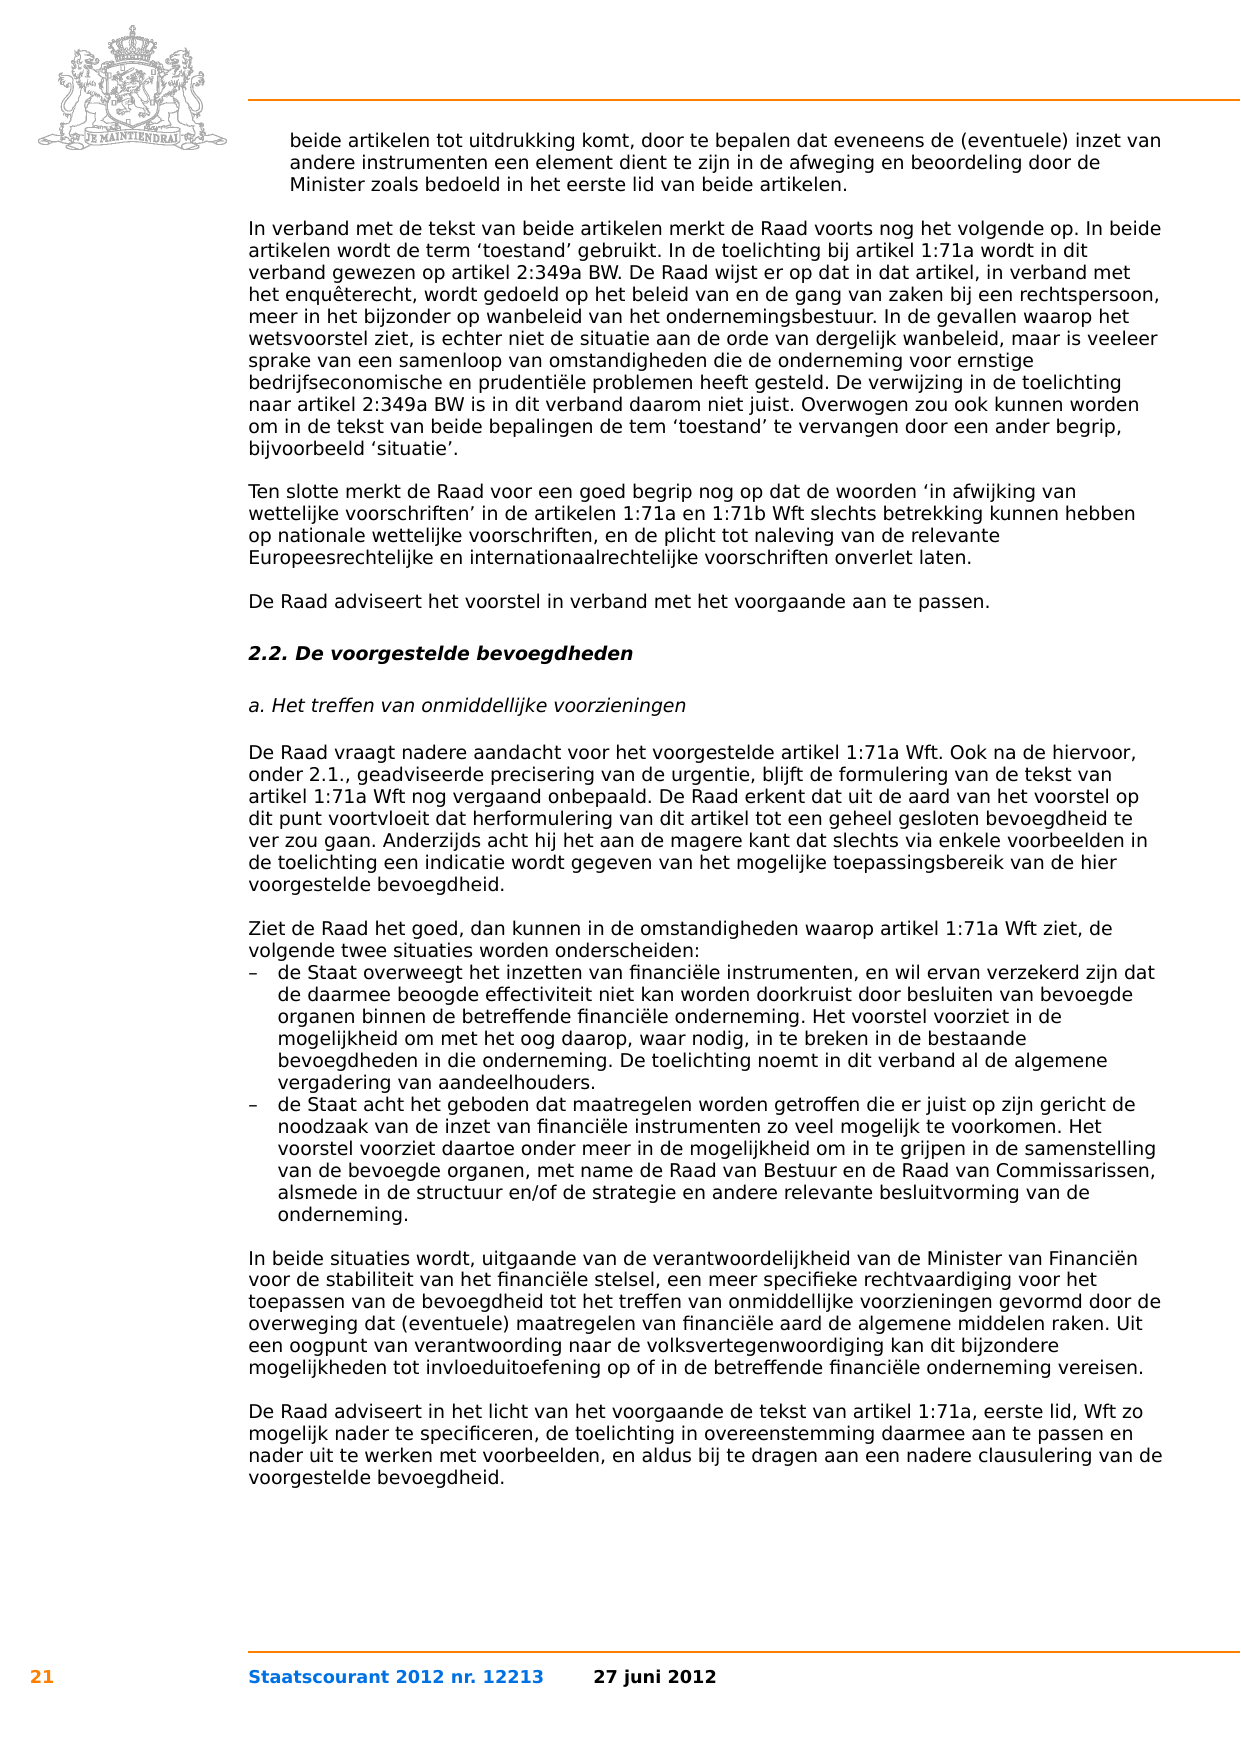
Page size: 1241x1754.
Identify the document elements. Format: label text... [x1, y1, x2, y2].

text In beide situaties wordt, uitgaande van de verantwoordelijkheid van de Minister van Financiën voor de stabiliteit van het financiële stelsel, een meer specifieke rechtvaardiging voor het toepassen van de bevoegdheid tot het treffen van onmiddellijke voorzieningen gevormd door de overweging dat (eventuele) maatregelen van financiële aard de algemene middelen raken. Uit een oogpunt van verantwoording naar de volksvertegenwoordiging kan dit bijzondere mogelijkheden tot invloeduitoefening op of in de betreffende financiële onderneming vereisen. [248, 1247, 1163, 1379]
text In verband met de tekst van beide artikelen merkt de Raad voorts nog het volgende op. In beide artikelen wordt de term ‘toestand’ gebruikt. In de toelichting bij artikel 1:71a wordt in dit verband gewezen op artikel 2:349a BW. De Raad wijst er op dat in dat artikel, in verband met het enquêterecht, wordt gedoeld op het beleid van en de gang van zaken bij een rechtspersoon, meer in het bijzonder op wanbeleid van het ondernemingsbestuur. In de gevallen waarop het wetsvoorstel ziet, is echter niet de situatie aan de orde van dergelijk wanbeleid, maar is veeleer sprake van een samenloop van omstandigheden die de onderneming voor ernstige bedrijfseconomische en prudentiële problemen heeft gesteld. De verwijzing in de toelichting naar artikel 2:349a BW is in dit verband daarom niet juist. Overwogen zou ook kunnen worden om in de tekst van beide bepalingen de tem ‘toestand’ te vervangen door een ander begrip, bijvoorbeeld ‘situatie’. [248, 218, 1163, 459]
text De Raad vraagt nadere aandacht voor het voorgestelde artikel 1:71a Wft. Ook na de hiervoor, onder 2.1., geadviseerde precisering van de urgentie, blijft de formulering van de tekst van artikel 1:71a Wft nog vergaand onbepaald. De Raad erkent dat uit de aard van het voorstel op dit punt voortvloeit dat herformulering van dit artikel tot een geheel gesloten bevoegdheid te ver zou gaan. Anderzijds acht hij het aan de magere kant dat slechts via enkele voorbeelden in de toelichting een indicatie wordt gegeven van het mogelijke toepassingsbereik van de hier voorgestelde bevoegdheid. [248, 742, 1163, 896]
subtitle 2.2. De voorgestelde bevoegdheden [248, 643, 1163, 665]
text Ten slotte merkt de Raad voor een goed begrip nog op dat de woorden ‘in afwijking van wettelijke voorschriften’ in de artikelen 1:71a en 1:71b Wft slechts betrekking kunnen hebben op nationale wettelijke voorschriften, en de plicht tot naleving van de relevante Europeesrechtelijke en internationaalrechtelijke voorschriften onverlet laten. [248, 481, 1163, 569]
text beide artikelen tot uitdrukking komt, door te bepalen dat eveneens de (eventuele) inzet van andere instrumenten een element dient te zijn in de afweging en beoordeling door de Minister zoals bedoeld in het eerste lid van beide artikelen. [248, 130, 1163, 196]
text De Raad adviseert in het licht van het voorgaande de tekst van artikel 1:71a, eerste lid, Wft zo mogelijk nader te specificeren, de toelichting in overeenstemming daarmee aan te passen en nader uit te werken met voorbeelden, en aldus bij te dragen aan een nadere clausulering van de voorgestelde bevoegdheid. [248, 1401, 1163, 1489]
text – de Staat acht het geboden dat maatregelen worden getroffen die er juist op zijn gericht de noodzaak van de inzet van financiële instrumenten zo veel mogelijk te voorkomen. Het voorstel voorziet daartoe onder meer in de mogelijkheid om in te grijpen in de samenstelling van de bevoegde organen, met name de Raad van Bestuur en de Raad van Commissarissen, alsmede in de structuur en/of de strategie en andere relevante besluitvorming van de onderneming. [248, 1094, 1163, 1226]
text De Raad adviseert het voorstel in verband met het voorgaande aan te passen. [248, 591, 1163, 613]
text Ziet de Raad het goed, dan kunnen in de omstandigheden waarop artikel 1:71a Wft ziet, de volgende twee situaties worden onderscheiden: [248, 918, 1163, 962]
picture [38, 25, 227, 150]
subtitle a. Het treffen van onmiddellijke voorzieningen [248, 695, 1163, 717]
text – de Staat overweegt het inzetten van financiële instrumenten, en wil ervan verzekerd zijn dat de daarmee beoogde effectiviteit niet kan worden doorkruist door besluiten van bevoegde organen binnen de betreffende financiële onderneming. Het voorstel voorziet in de mogelijkheid om met het oog daarop, waar nodig, in te breken in de bestaande bevoegdheden in die onderneming. De toelichting noemt in dit verband al de algemene vergadering van aandeelhouders. [248, 962, 1163, 1094]
